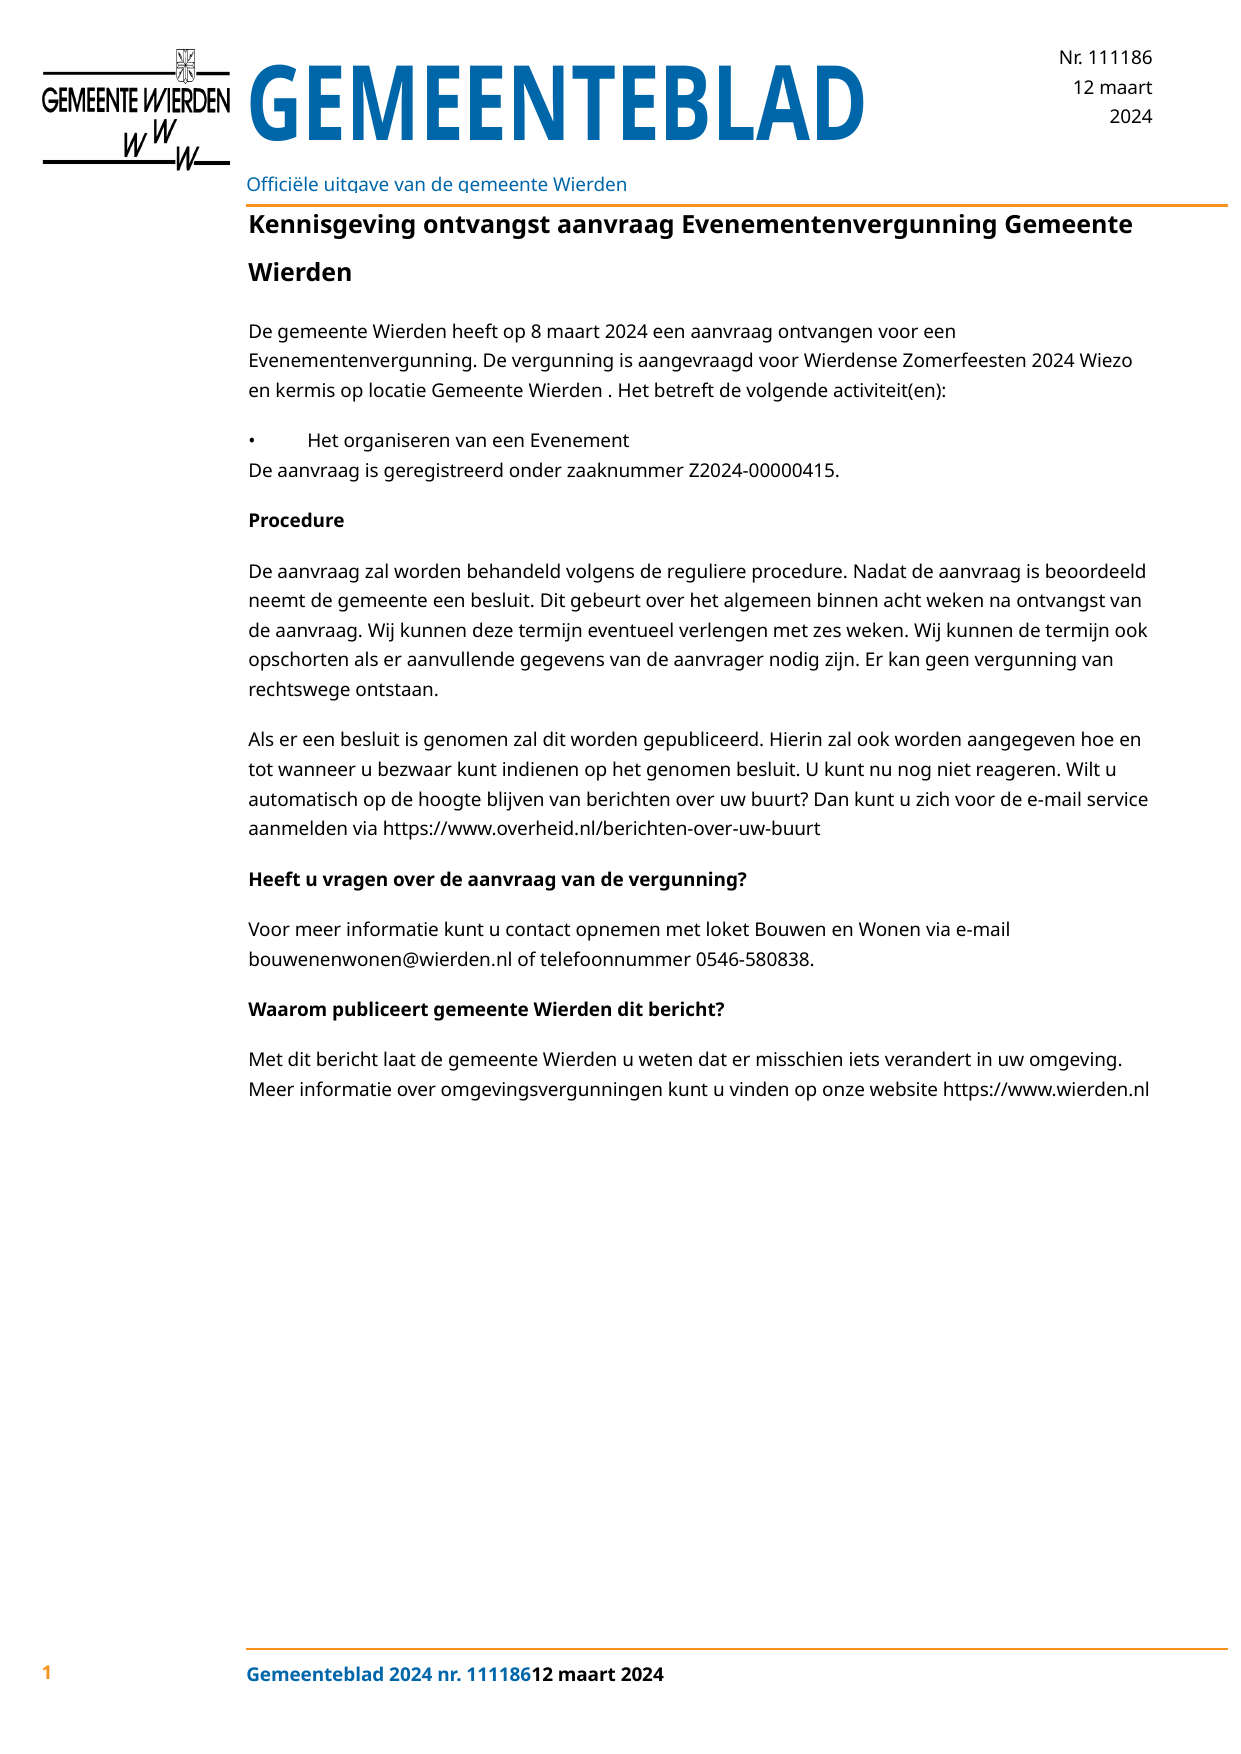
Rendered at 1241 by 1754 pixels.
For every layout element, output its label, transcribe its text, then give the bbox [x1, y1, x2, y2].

text Waarom publiceert gemeente Wierden dit bericht? [248, 996, 1152, 1022]
text Heeft u vragen over de aanvraag van de vergunning? [248, 866, 1152, 892]
text Voor meer informatie kunt u contact opnemen met loket Bouwen en Wonen via e-mail bouwenenwonen@wierden.nl of telefoonnummer 0546-580838. [248, 916, 1152, 972]
text Procedure [248, 507, 1152, 533]
text De aanvraag is geregistreerd onder zaaknummer Z2024-00000415. [248, 457, 1152, 483]
text Als er een besluit is genomen zal dit worden gepubliceerd. Hierin zal ook worden aangegeven hoe en tot wanneer u bezwaar kunt indienen op het genomen besluit. U kunt nu nog niet reageren. Wilt u automatisch op de hoogte blijven van berichten over uw buurt? Dan kunt u zich voor de e-mail service aanmelden via https://www.overheid.nl/berichten-over-uw-buurt [248, 727, 1152, 841]
list Het organiseren van een Evenement [248, 427, 1152, 453]
text De gemeente Wierden heeft op 8 maart 2024 een aanvraag ontvangen voor een Evenementenvergunning. De vergunning is aangevraagd voor Wierdense Zomerfeesten 2024 Wiezo en kermis op locatie Gemeente Wierden . Het betreft de volgende activiteit(en): [248, 318, 1152, 403]
text Kennisgeving ontvangst aanvraag Evenementenvergunning Gemeente Wierden [248, 207, 1152, 288]
text Met dit bericht laat de gemeente Wierden u weten dat er misschien iets verandert in uw omgeving. Meer informatie over omgevingsvergunningen kunt u vinden op onze website https://www.wierden.nl [248, 1047, 1152, 1102]
text De aanvraag zal worden behandeld volgens de reguliere procedure. Nadat de aanvraag is beoordeeld neemt de gemeente een besluit. Dit gebeurt over het algemeen binnen acht weken na ontvangst van de aanvraag. Wij kunnen deze termijn eventueel verlengen met zes weken. Wij kunnen de termijn ook opschorten als er aanvullende gegevens van de aanvrager nodig zijn. Er kan geen vergunning van rechtswege ontstaan. [248, 558, 1152, 702]
picture [41, 47, 231, 172]
